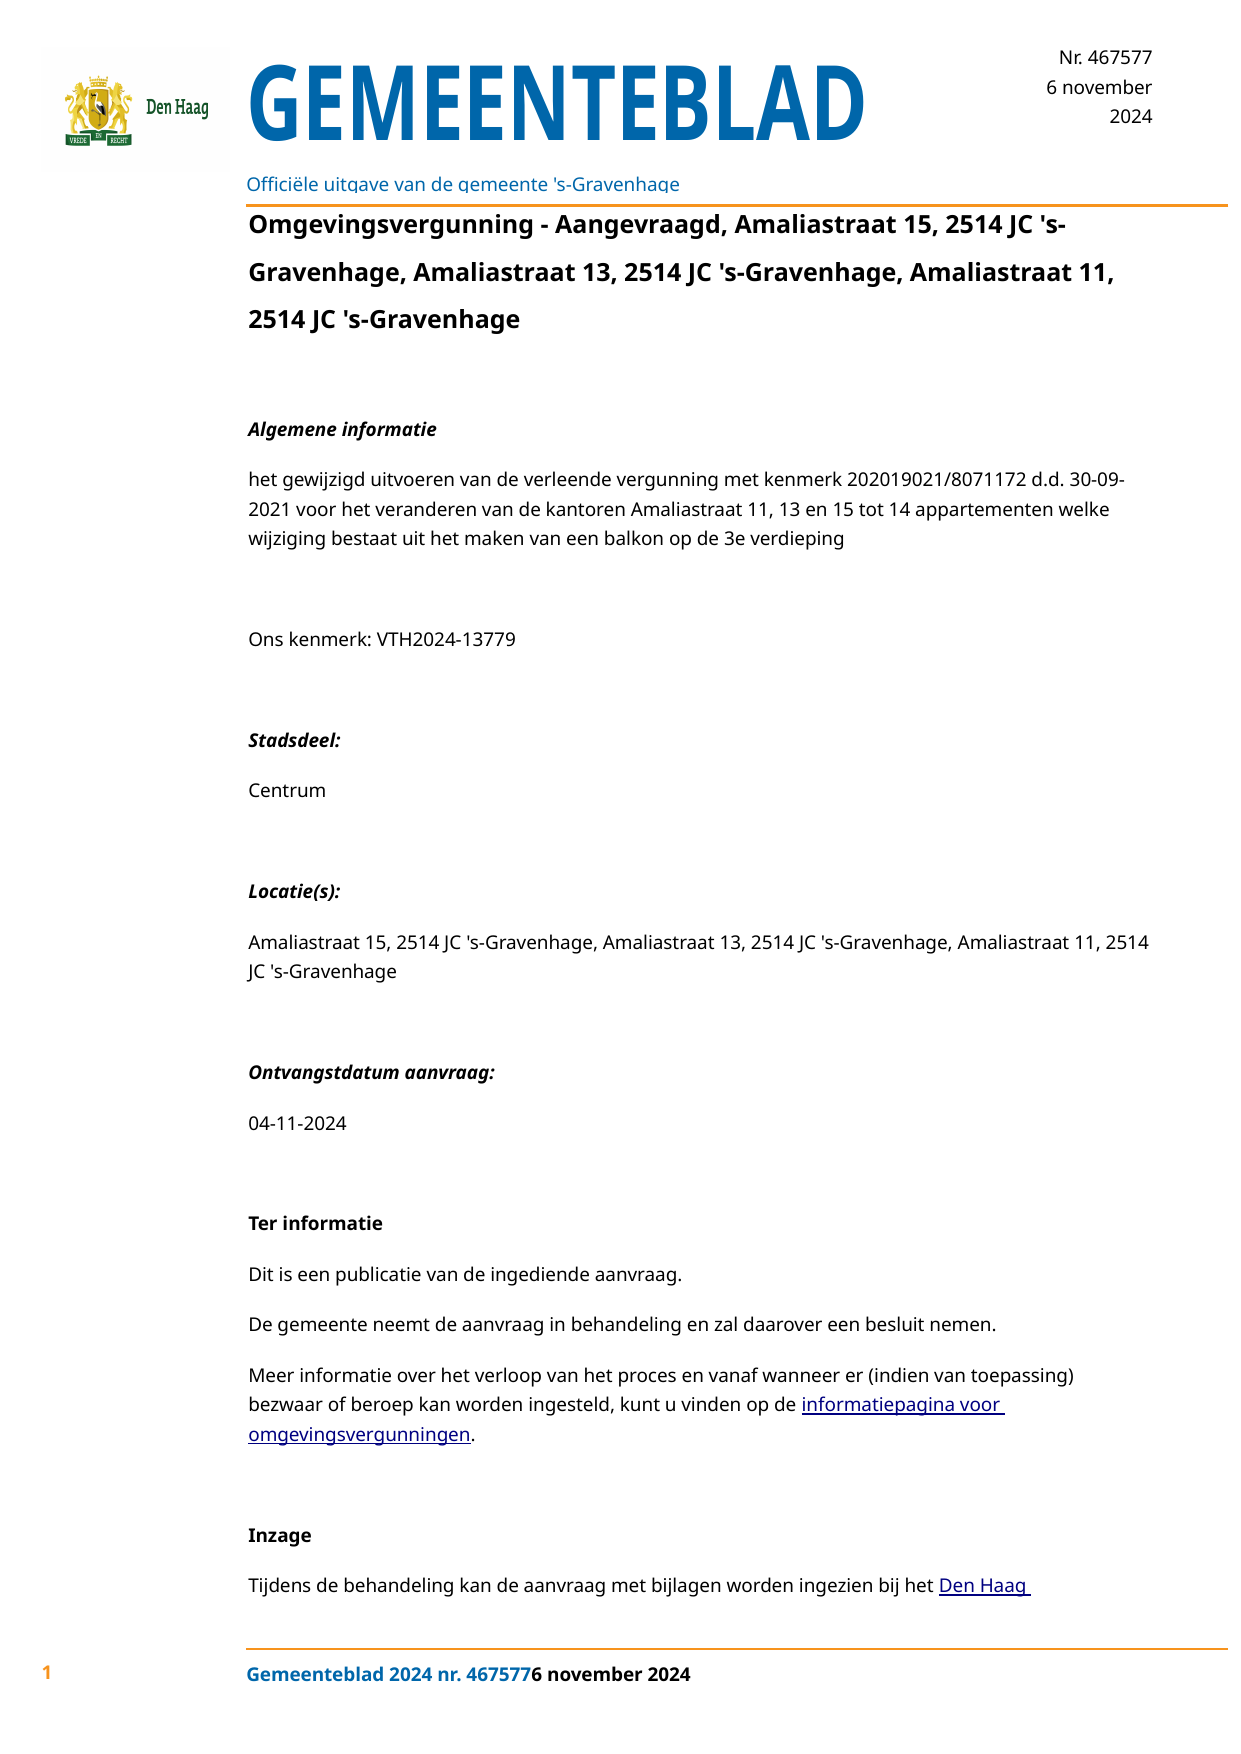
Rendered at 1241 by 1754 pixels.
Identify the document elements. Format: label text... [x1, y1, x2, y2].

text het gewijzigd uitvoeren van de verleende vergunning met kenmerk 202019021/8071172 d.d. 30-09-2021 voor het veranderen van de kantoren Amaliastraat 11, 13 en 15 tot 14 appartementen welke wijziging bestaat uit het maken van een balkon op de 3e verdieping [248, 466, 1152, 551]
text Stadsdeel: [248, 727, 1152, 753]
text Dit is een publicatie van de ingediende aanvraag. [248, 1261, 1152, 1287]
text Ter informatie [248, 1211, 1152, 1236]
text Omgevingsvergunning - Aangevraagd, Amaliastraat 15, 2514 JC 's-Gravenhage, Amaliastraat 13, 2514 JC 's-Gravenhage, Amaliastraat 11, 2514 JC 's-Gravenhage [248, 207, 1152, 336]
text Amaliastraat 15, 2514 JC 's-Gravenhage, Amaliastraat 13, 2514 JC 's-Gravenhage, Amaliastraat 11, 2514 JC 's-Gravenhage [248, 929, 1152, 984]
text Ontvangstdatum aanvraag: [248, 1059, 1152, 1085]
text Centrum [248, 778, 1152, 803]
text Ons kenmerk: VTH2024-13779 [248, 626, 1152, 652]
picture [41, 47, 231, 172]
text Inzage [248, 1522, 1152, 1547]
text Meer informatie over het verloop van het proces en vanaf wanneer er (indien van toepassing) bezwaar of beroep kan worden ingesteld, kunt u vinden op de informatiepagina voor omgevingsvergunningen. [248, 1362, 1152, 1447]
text Locatie(s): [248, 878, 1152, 904]
text 04-11-2024 [248, 1110, 1152, 1135]
text Algemene informatie [248, 416, 1152, 442]
text De gemeente neemt de aanvraag in behandeling en zal daarover een besluit nemen. [248, 1311, 1152, 1337]
text Tijdens de behandeling kan de aanvraag met bijlagen worden ingezien bij het Den Haag [248, 1572, 1152, 1598]
